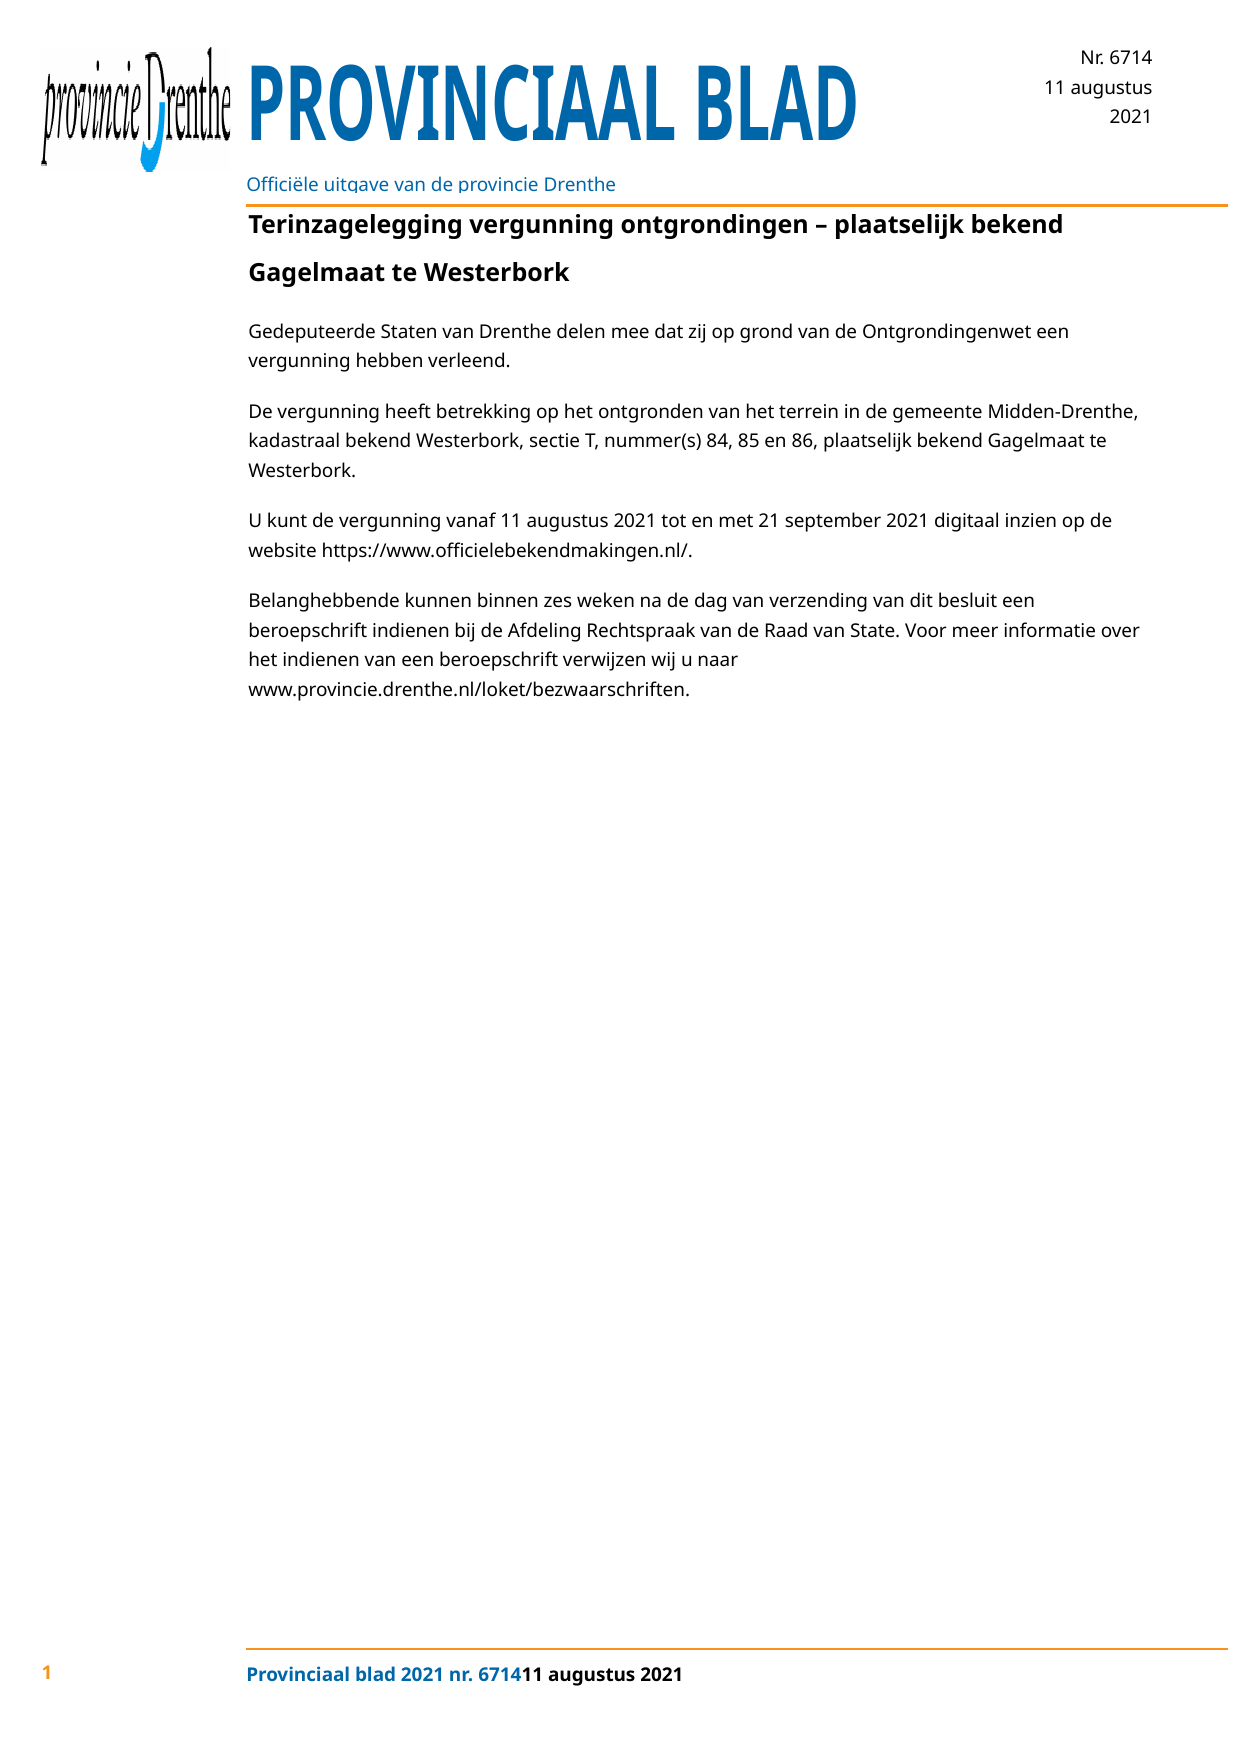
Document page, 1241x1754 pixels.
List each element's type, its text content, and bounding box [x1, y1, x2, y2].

picture [41, 47, 231, 172]
text Gedeputeerde Staten van Drenthe delen mee dat zij op grond van de Ontgrondingenwet een vergunning hebben verleend. [248, 318, 1152, 373]
text U kunt de vergunning vanaf 11 augustus 2021 tot en met 21 september 2021 digitaal inzien op de website https://www.officielebekendmakingen.nl/. [248, 507, 1152, 563]
text De vergunning heeft betrekking op het ontgronden van het terrein in de gemeente Midden-Drenthe, kadastraal bekend Westerbork, sectie T, nummer(s) 84, 85 en 86, plaatselijk bekend Gagelmaat te Westerbork. [248, 398, 1152, 483]
text Terinzagelegging vergunning ontgrondingen – plaatselijk bekend Gagelmaat te Westerbork [248, 207, 1152, 288]
text Belanghebbende kunnen binnen zes weken na de dag van verzending van dit besluit een beroepschrift indienen bij de Afdeling Rechtspraak van de Raad van State. Voor meer informatie over het indienen van een beroepschrift verwijzen wij u naar www.provincie.drenthe.nl/loket/bezwaarschriften. [248, 587, 1152, 702]
